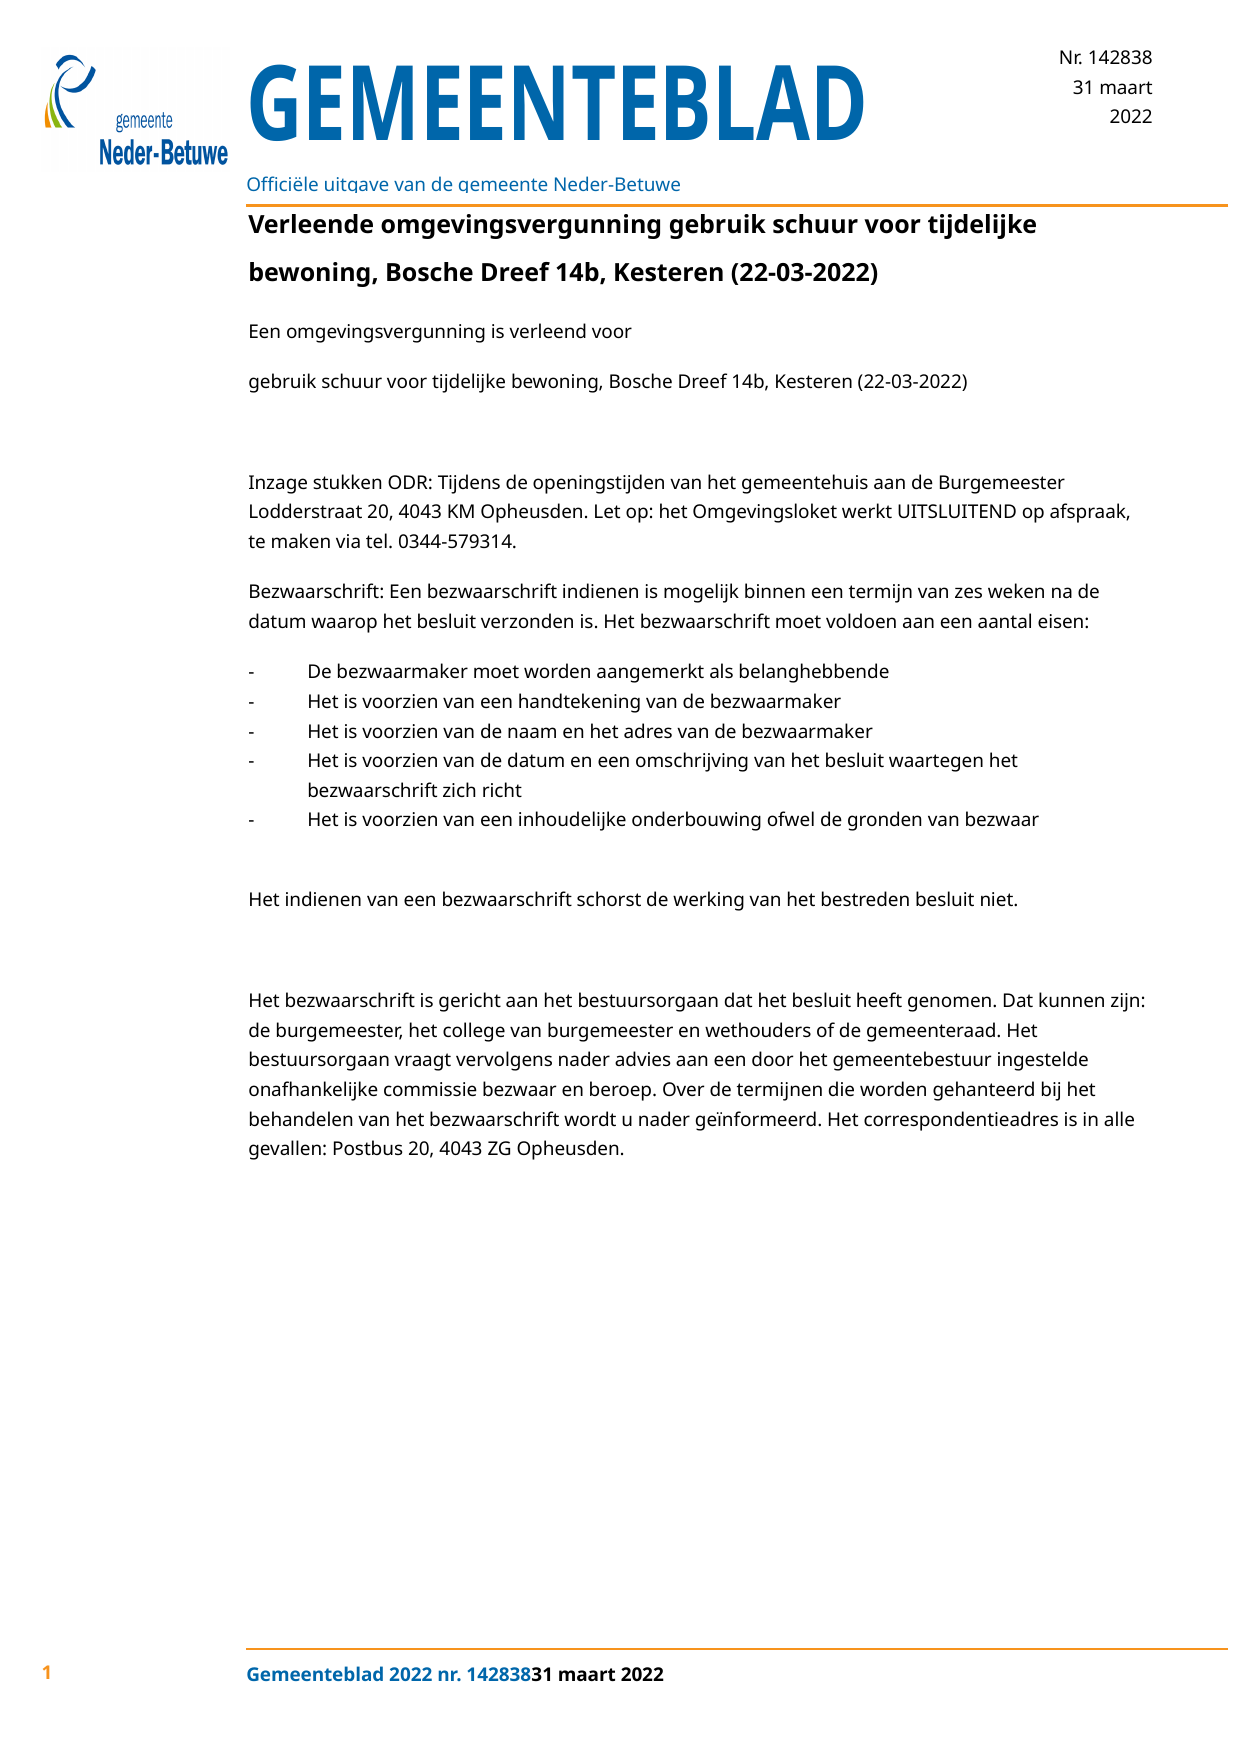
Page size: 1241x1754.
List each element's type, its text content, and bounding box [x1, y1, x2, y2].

text Bezwaarschrift: Een bezwaarschrift indienen is mogelijk binnen een termijn van zes weken na de datum waarop het besluit verzonden is. Het bezwaarschrift moet voldoen aan een aantal eisen: [248, 579, 1152, 634]
list Het is voorzien van een handtekening van de bezwaarmaker [248, 688, 1152, 714]
text Het indienen van een bezwaarschrift schorst de werking van het bestreden besluit niet. [248, 887, 1152, 912]
list Het is voorzien van de naam en het adres van de bezwaarmaker [248, 718, 1152, 744]
list Het is voorzien van een inhoudelijke onderbouwing ofwel de gronden van bezwaar [248, 807, 1152, 832]
text Verleende omgevingsvergunning gebruik schuur voor tijdelijke bewoning, Bosche Dreef 14b, Kesteren (22-03-2022) [248, 207, 1152, 288]
list Het is voorzien van de datum en een omschrijving van het besluit waartegen het bezwaarschrift zich richt [248, 747, 1152, 803]
text Inzage stukken ODR: Tijdens de openingstijden van het gemeentehuis aan de Burgemeester Lodderstraat 20, 4043 KM Opheusden. Let op: het Omgevingsloket werkt UITSLUITEND op afspraak, te maken via tel. 0344-579314. [248, 469, 1152, 554]
picture [41, 47, 231, 172]
list De bezwaarmaker moet worden aangemerkt als belanghebbende [248, 659, 1152, 684]
text Een omgevingsvergunning is verleend voor [248, 318, 1152, 344]
text Het bezwaarschrift is gericht aan het bestuursorgaan dat het besluit heeft genomen. Dat kunnen zijn: de burgemeester, het college van burgemeester en wethouders of de gemeenteraad. Het bestuursorgaan vraagt vervolgens nader advies aan een door het gemeentebestuur ingestelde onafhankelijke commissie bezwaar en beroep. Over de termijnen die worden gehanteerd bij het behandelen van het bezwaarschrift wordt u nader geïnformeerd. Het correspondentieadres is in alle gevallen: Postbus 20, 4043 ZG Opheusden. [248, 987, 1152, 1161]
text gebruik schuur voor tijdelijke bewoning, Bosche Dreef 14b, Kesteren (22-03-2022) [248, 368, 1152, 394]
